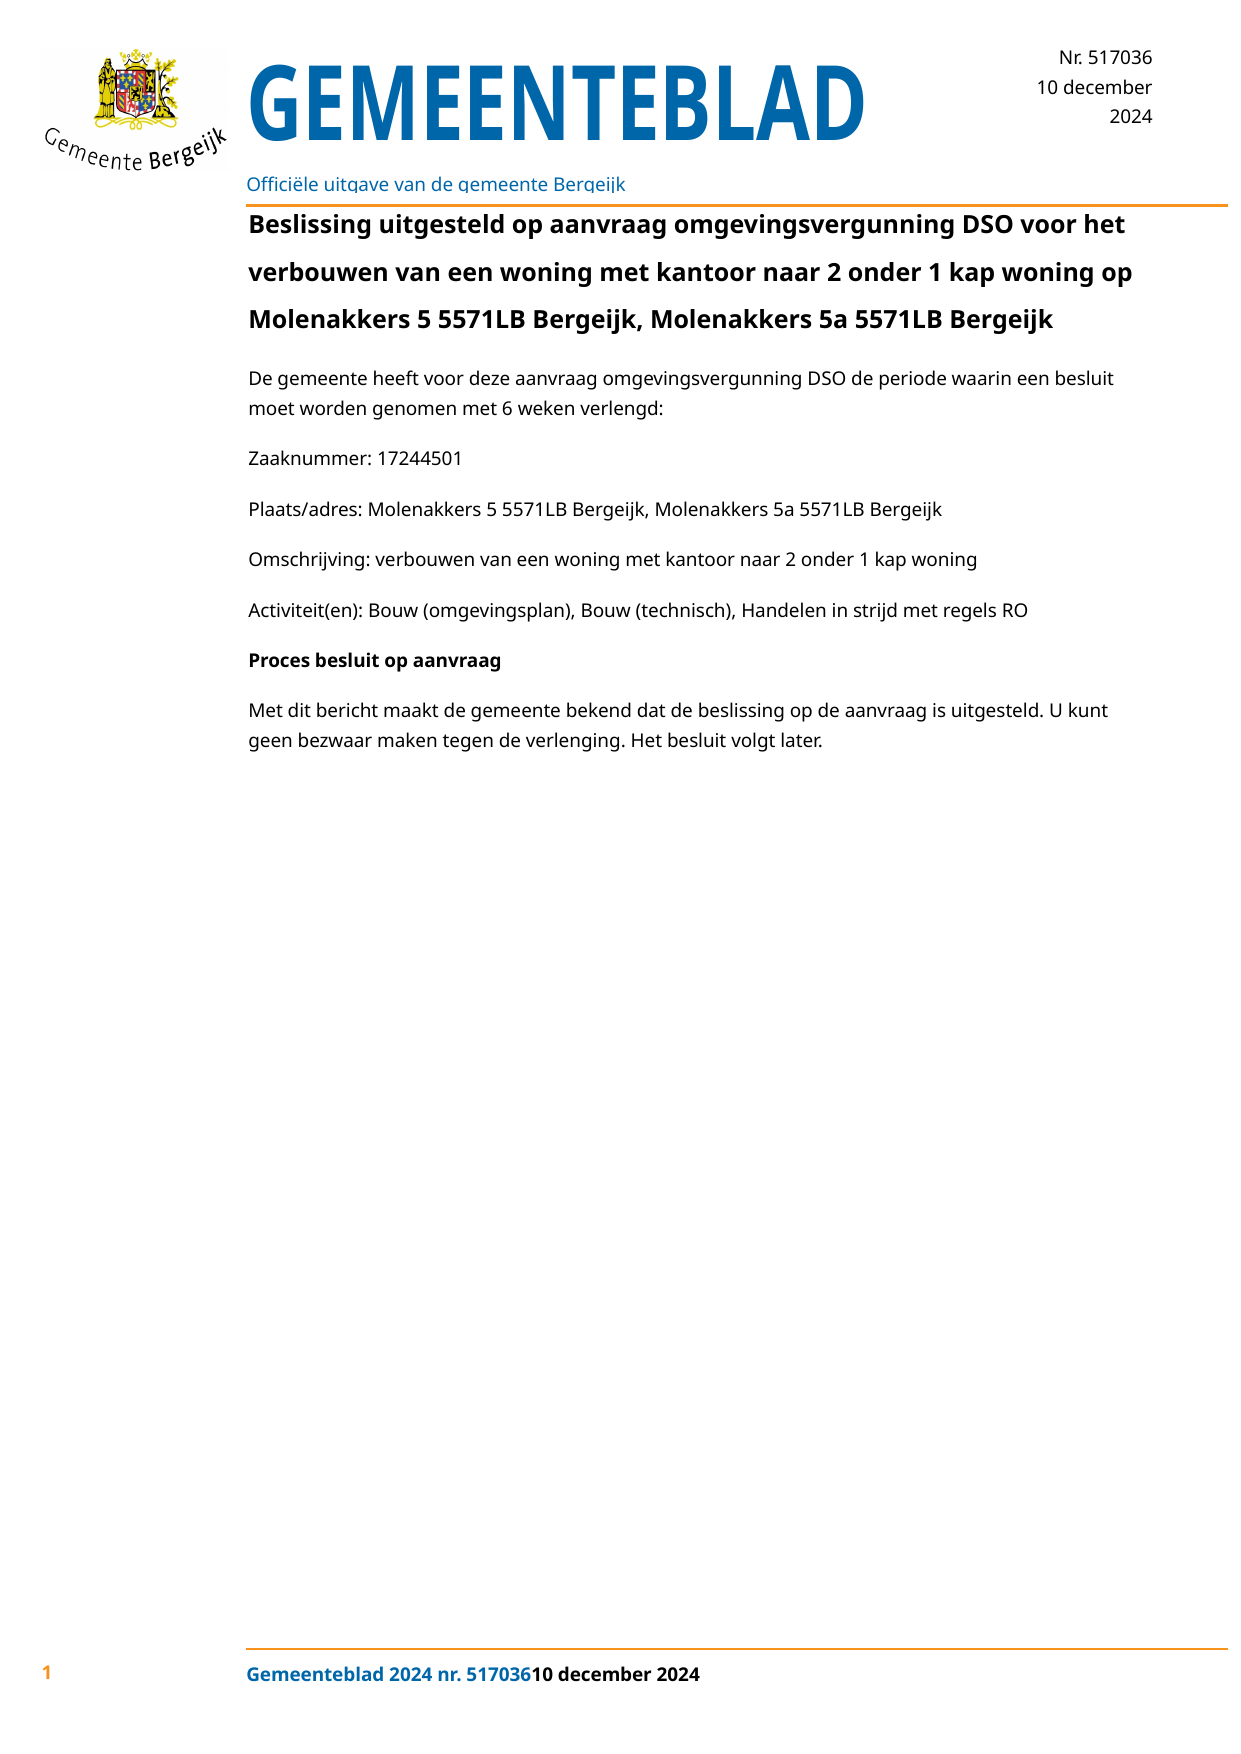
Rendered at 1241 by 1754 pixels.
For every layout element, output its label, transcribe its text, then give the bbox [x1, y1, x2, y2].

text Activiteit(en): Bouw (omgevingsplan), Bouw (technisch), Handelen in strijd met regels RO [248, 597, 1152, 622]
text Proces besluit op aanvraag [248, 647, 1152, 673]
text Omschrijving: verbouwen van een woning met kantoor naar 2 onder 1 kap woning [248, 546, 1152, 572]
picture [41, 47, 231, 172]
text Met dit bericht maakt de gemeente bekend dat de beslissing op de aanvraag is uitgesteld. U kunt geen bezwaar maken tegen de verlenging. Het besluit volgt later. [248, 698, 1152, 753]
text Zaaknummer: 17244501 [248, 446, 1152, 471]
text Plaats/adres: Molenakkers 5 5571LB Bergeijk, Molenakkers 5a 5571LB Bergeijk [248, 496, 1152, 522]
text De gemeente heeft voor deze aanvraag omgevingsvergunning DSO de periode waarin een besluit moet worden genomen met 6 weken verlengd: [248, 366, 1152, 421]
text Beslissing uitgesteld op aanvraag omgevingsvergunning DSO voor het verbouwen van een woning met kantoor naar 2 onder 1 kap woning op Molenakkers 5 5571LB Bergeijk, Molenakkers 5a 5571LB Bergeijk [248, 207, 1152, 336]
